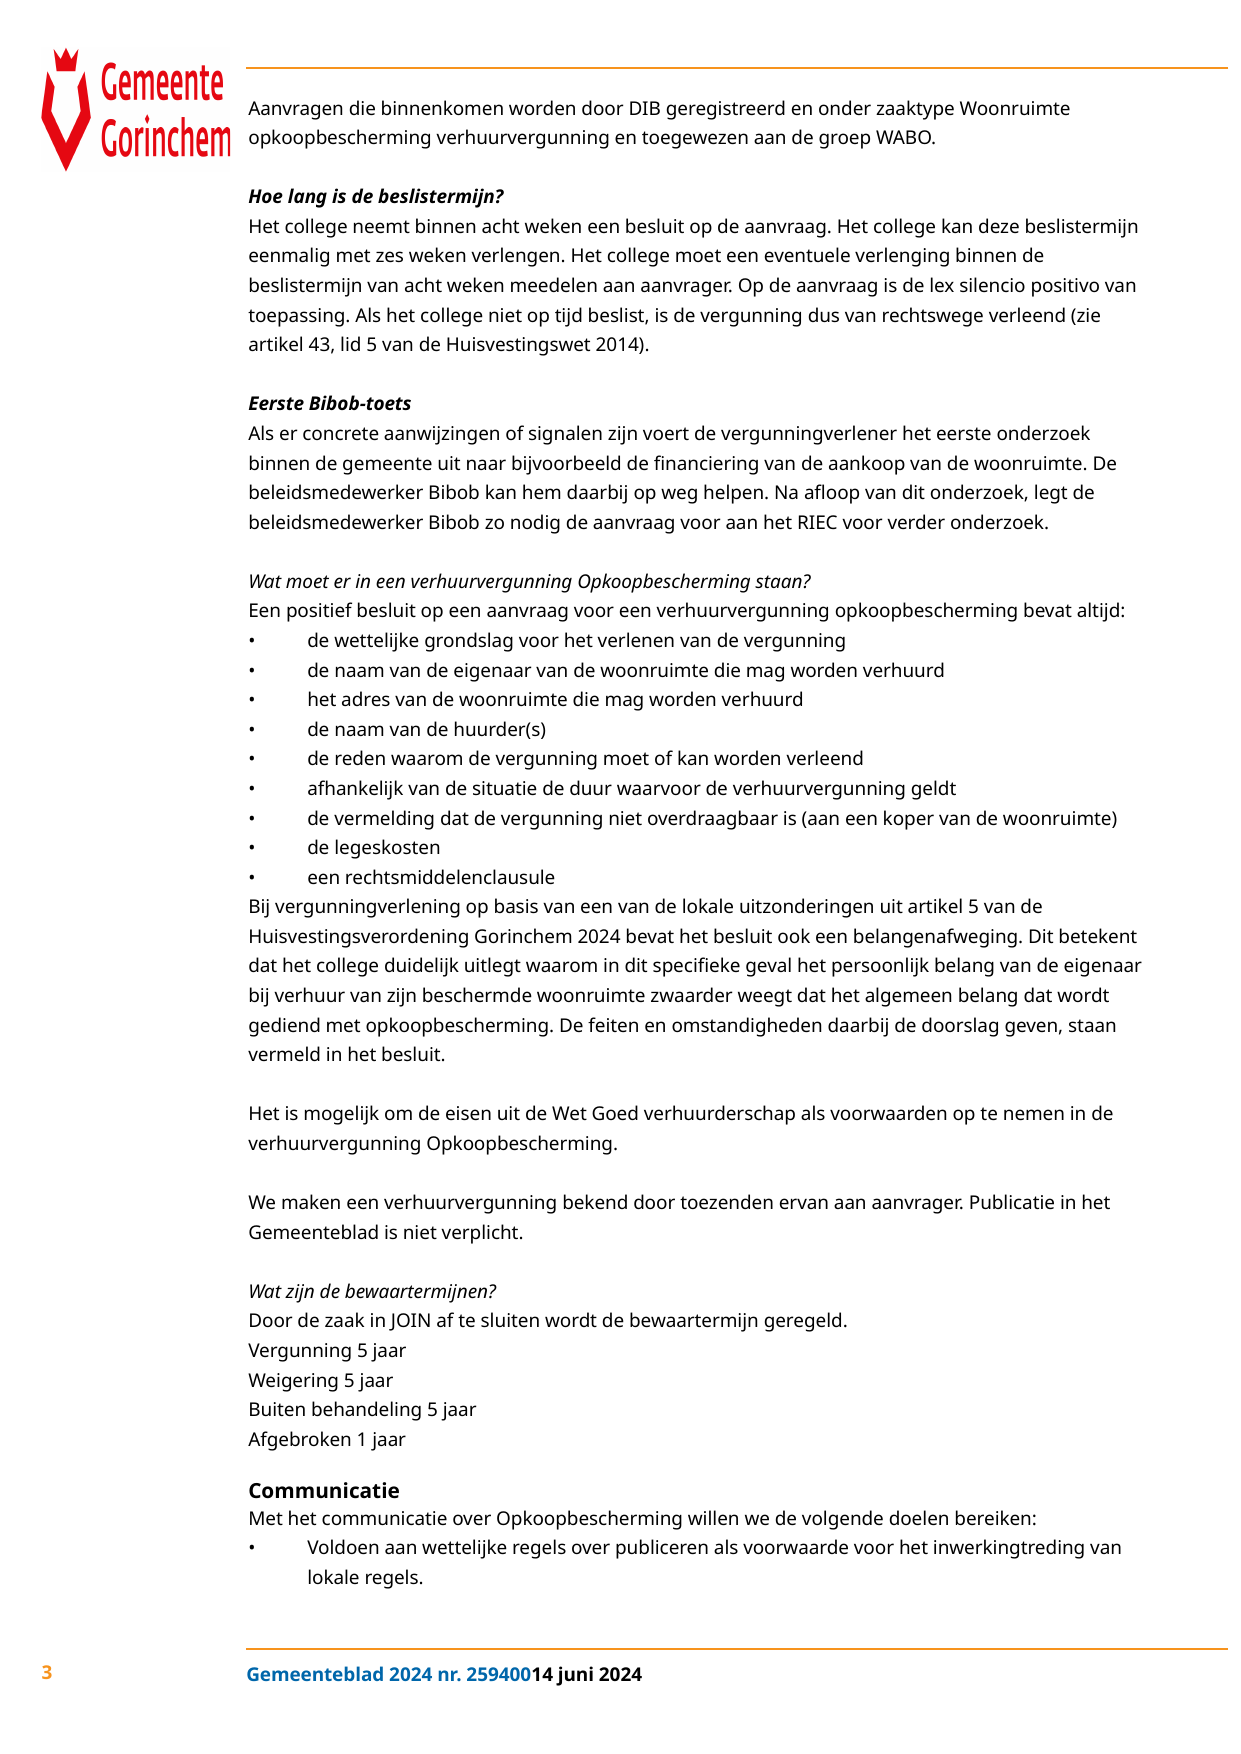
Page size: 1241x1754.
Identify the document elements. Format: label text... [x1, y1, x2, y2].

text Buiten behandeling 5 jaar [248, 1396, 1152, 1422]
text Het is mogelijk om de eisen uit de Wet Goed verhuurderschap als voorwaarden op te nemen in de verhuurvergunning Opkoopbescherming. [248, 1101, 1152, 1156]
picture [41, 47, 231, 172]
text Het college neemt binnen acht weken een besluit op de aanvraag. Het college kan deze beslistermijn eenmalig met zes weken verlengen. Het college moet een eventuele verlenging binnen de beslistermijn van acht weken meedelen aan aanvrager. Op de aanvraag is de lex silencio positivo van toepassing. Als het college niet op tijd beslist, is de vergunning dus van rechtswege verleend (zie artikel 43, lid 5 van de Huisvestingswet 2014). [248, 213, 1152, 357]
list de vermelding dat de vergunning niet overdraagbaar is (aan een koper van de woonruimte) [248, 805, 1152, 831]
text Door de zaak in JOIN af te sluiten wordt de bewaartermijn geregeld. [248, 1308, 1152, 1333]
text We maken een verhuurvergunning bekend door toezenden ervan aan aanvrager. Publicatie in het Gemeenteblad is niet verplicht. [248, 1189, 1152, 1245]
text Eerste Bibob-toets [248, 391, 1152, 416]
text Hoe lang is de beslistermijn? [248, 183, 1152, 209]
text Communicatie [248, 1476, 1152, 1505]
text Vergunning 5 jaar [248, 1337, 1152, 1363]
list het adres van de woonruimte die mag worden verhuurd [248, 686, 1152, 712]
text Bij vergunningverlening op basis van een van de lokale uitzonderingen uit artikel 5 van de Huisvestingsverordening Gorinchem 2024 bevat het besluit ook een belangenafweging. Dit betekent dat het college duidelijk uitlegt waarom in dit specifieke geval het persoonlijk belang van de eigenaar bij verhuur van zijn beschermde woonruimte zwaarder weegt dat het algemeen belang dat wordt gediend met opkoopbescherming. De feiten en omstandigheden daarbij de doorslag geven, staan vermeld in het besluit. [248, 893, 1152, 1067]
text Wat zijn de bewaartermijnen? [248, 1278, 1152, 1304]
list afhankelijk van de situatie de duur waarvoor de verhuurvergunning geldt [248, 775, 1152, 801]
text Afgebroken 1 jaar [248, 1426, 1152, 1452]
list de naam van de huurder(s) [248, 716, 1152, 742]
list de wettelijke grondslag voor het verlenen van de vergunning [248, 627, 1152, 653]
list de reden waarom de vergunning moet of kan worden verleend [248, 746, 1152, 771]
list de naam van de eigenaar van de woonruimte die mag worden verhuurd [248, 657, 1152, 683]
list Voldoen aan wettelijke regels over publiceren als voorwaarde voor het inwerkingtreding van lokale regels. [248, 1534, 1152, 1590]
text Een positief besluit op een aanvraag voor een verhuurvergunning opkoopbescherming bevat altijd: [248, 598, 1152, 623]
list de legeskosten [248, 834, 1152, 860]
text Aanvragen die binnenkomen worden door DIB geregistreerd en onder zaaktype Woonruimte opkoopbescherming verhuurvergunning en toegewezen aan de groep WABO. [248, 95, 1152, 150]
text Weigering 5 jaar [248, 1367, 1152, 1393]
list een rechtsmiddelenclausule [248, 864, 1152, 890]
text Wat moet er in een verhuurvergunning Opkoopbescherming staan? [248, 568, 1152, 594]
text Als er concrete aanwijzingen of signalen zijn voert de vergunningverlener het eerste onderzoek binnen de gemeente uit naar bijvoorbeeld de financiering van de aankoop van de woonruimte. De beleidsmedewerker Bibob kan hem daarbij op weg helpen. Na afloop van dit onderzoek, legt de beleidsmedewerker Bibob zo nodig de aanvraag voor aan het RIEC voor verder onderzoek. [248, 420, 1152, 535]
text Met het communicatie over Opkoopbescherming willen we de volgende doelen bereiken: [248, 1505, 1152, 1531]
